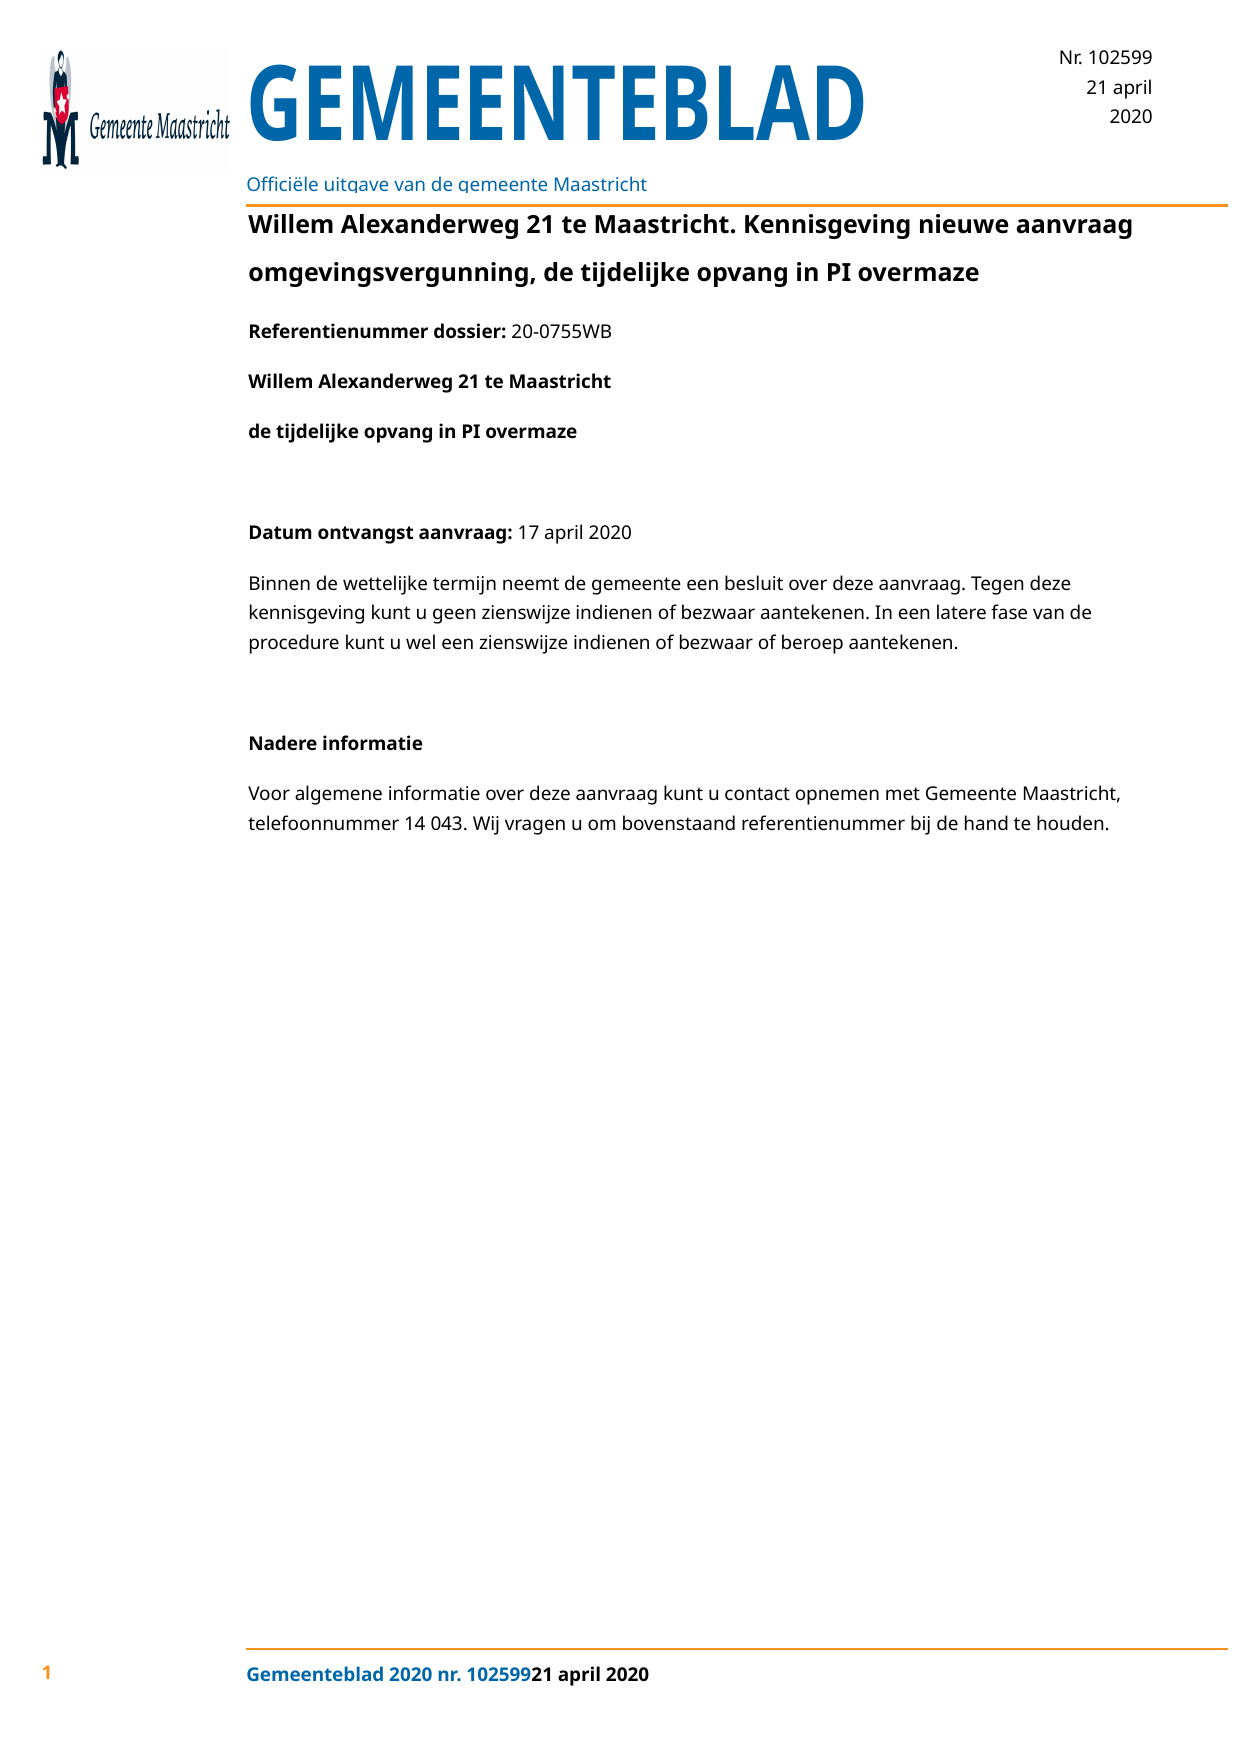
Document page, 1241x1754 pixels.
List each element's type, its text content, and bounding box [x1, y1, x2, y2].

text Binnen de wettelijke termijn neemt de gemeente een besluit over deze aanvraag. Tegen deze kennisgeving kunt u geen zienswijze indienen of bezwaar aantekenen. In een latere fase van de procedure kunt u wel een zienswijze indienen of bezwaar of beroep aantekenen. [248, 570, 1152, 655]
text Willem Alexanderweg 21 te Maastricht. Kennisgeving nieuwe aanvraag omgevingsvergunning, de tijdelijke opvang in PI overmaze [248, 207, 1152, 288]
text Voor algemene informatie over deze aanvraag kunt u contact opnemen met Gemeente Maastricht, telefoonnummer 14 043. Wij vragen u om bovenstaand referentienummer bij de hand te houden. [248, 780, 1152, 836]
text Willem Alexanderweg 21 te Maastricht [248, 368, 1152, 394]
text Referentienummer dossier: 20-0755WB [248, 318, 1152, 344]
text Datum ontvangst aanvraag: 17 april 2020 [248, 519, 1152, 545]
picture [41, 47, 231, 172]
text de tijdelijke opvang in PI overmaze [248, 419, 1152, 444]
text Nadere informatie [248, 730, 1152, 756]
